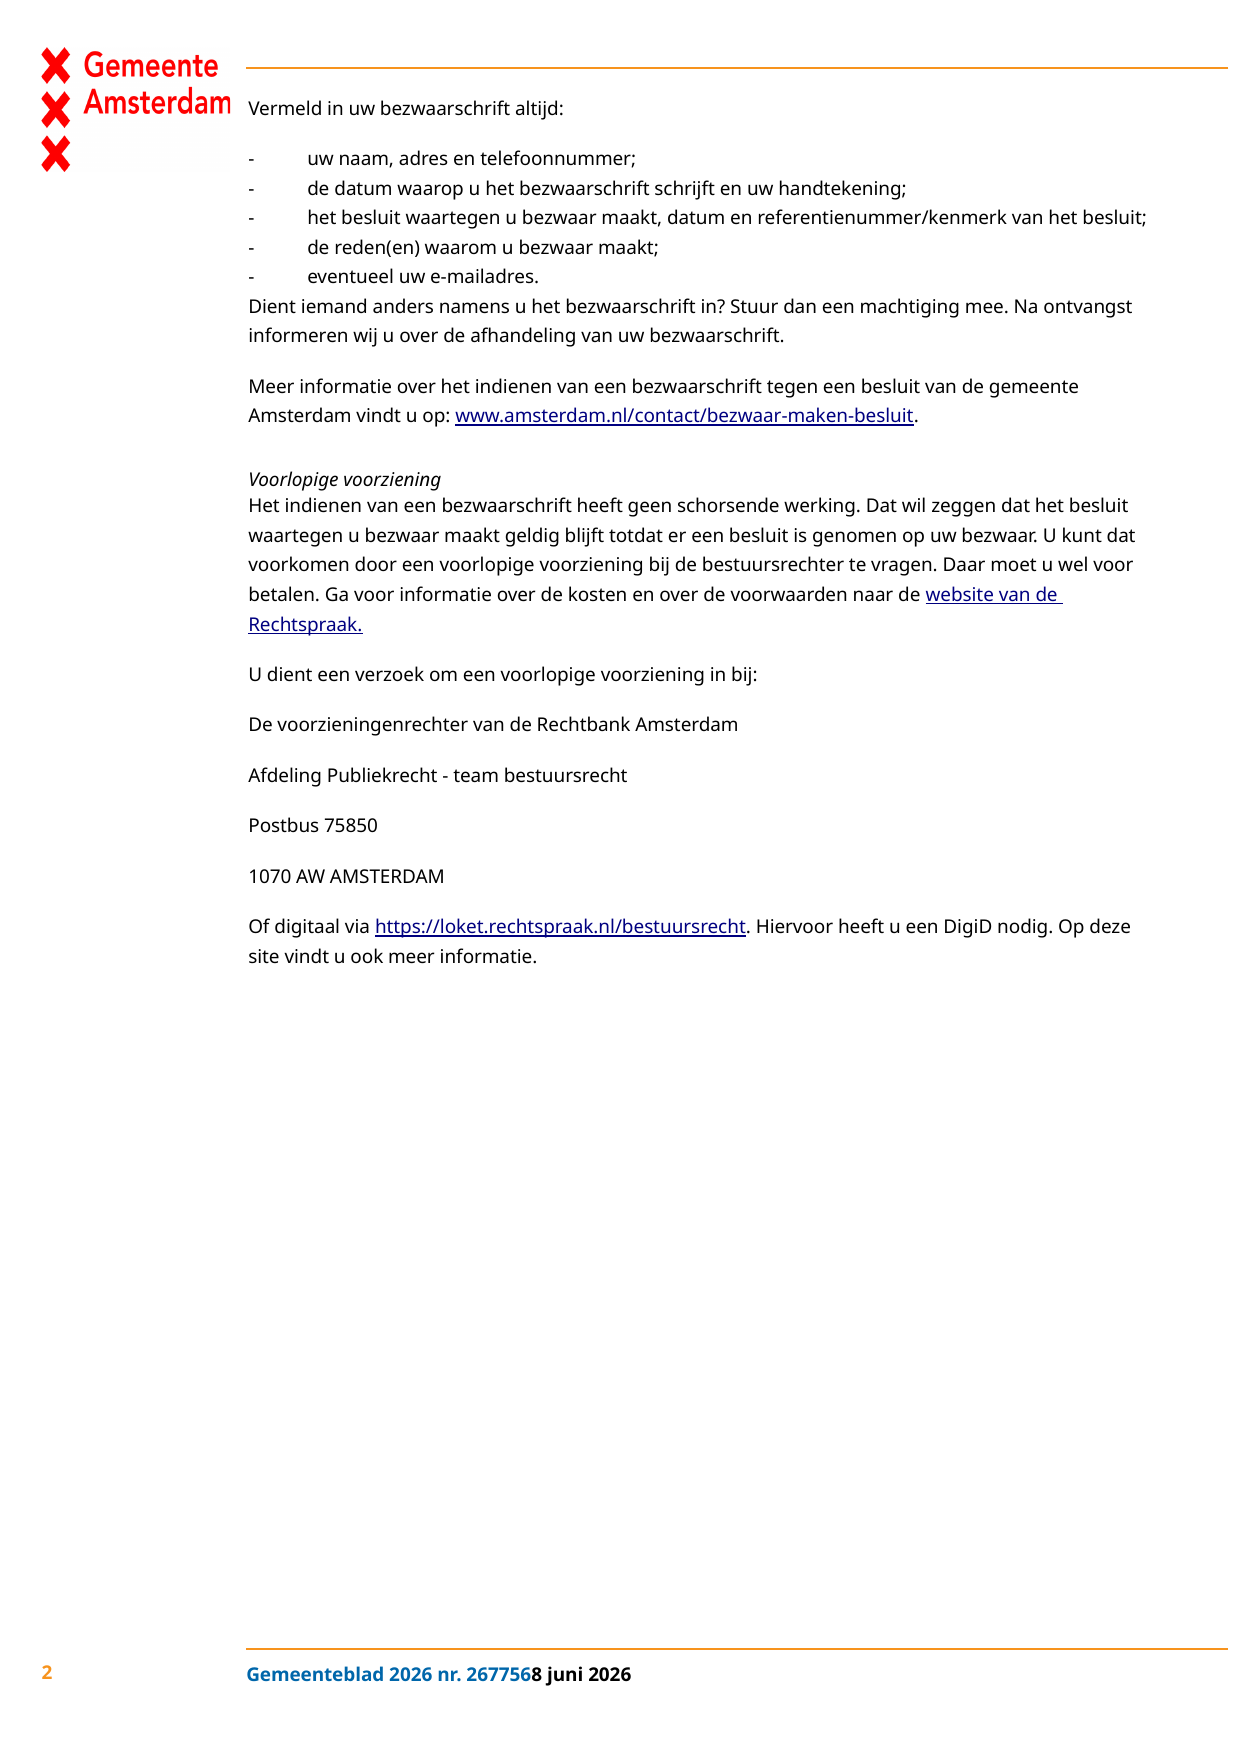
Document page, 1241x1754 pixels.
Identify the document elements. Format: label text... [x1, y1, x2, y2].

text Meer informatie over het indienen van een bezwaarschrift tegen een besluit van de gemeente Amsterdam vindt u op: www.amsterdam.nl/contact/bezwaar-maken-besluit. [248, 373, 1152, 428]
list de datum waarop u het bezwaarschrift schrijft en uw handtekening; [248, 175, 1152, 201]
text Voorlopige voorziening [248, 467, 1152, 492]
text Vermeld in uw bezwaarschrift altijd: [248, 95, 1152, 121]
list eventueel uw e-mailadres. [248, 263, 1152, 289]
picture [41, 47, 231, 172]
text 1070 AW AMSTERDAM [248, 863, 1152, 888]
text Dient iemand anders namens u het bezwaarschrift in? Stuur dan een machtiging mee. Na ontvangst informeren wij u over de afhandeling van uw bezwaarschrift. [248, 293, 1152, 348]
text Afdeling Publiekrecht - team bestuursrecht [248, 762, 1152, 788]
list de reden(en) waarom u bezwaar maakt; [248, 234, 1152, 260]
list het besluit waartegen u bezwaar maakt, datum en referentienummer/kenmerk van het besluit; [248, 204, 1152, 230]
text Postbus 75850 [248, 812, 1152, 838]
text Of digitaal via https://loket.rechtspraak.nl/bestuursrecht. Hiervoor heeft u een DigiD nodig. Op deze site vindt u ook meer informatie. [248, 913, 1152, 968]
text Het indienen van een bezwaarschrift heeft geen schorsende werking. Dat wil zeggen dat het besluit waartegen u bezwaar maakt geldig blijft totdat er een besluit is genomen op uw bezwaar. U kunt dat voorkomen door een voorlopige voorziening bij de bestuursrechter te vragen. Daar moet u wel voor betalen. Ga voor informatie over de kosten en over de voorwaarden naar de website van de Rechtspraak. [248, 492, 1152, 636]
list uw naam, adres en telefoonnummer; [248, 145, 1152, 171]
text U dient een verzoek om een voorlopige voorziening in bij: [248, 661, 1152, 687]
text De voorzieningenrechter van de Rechtbank Amsterdam [248, 712, 1152, 737]
